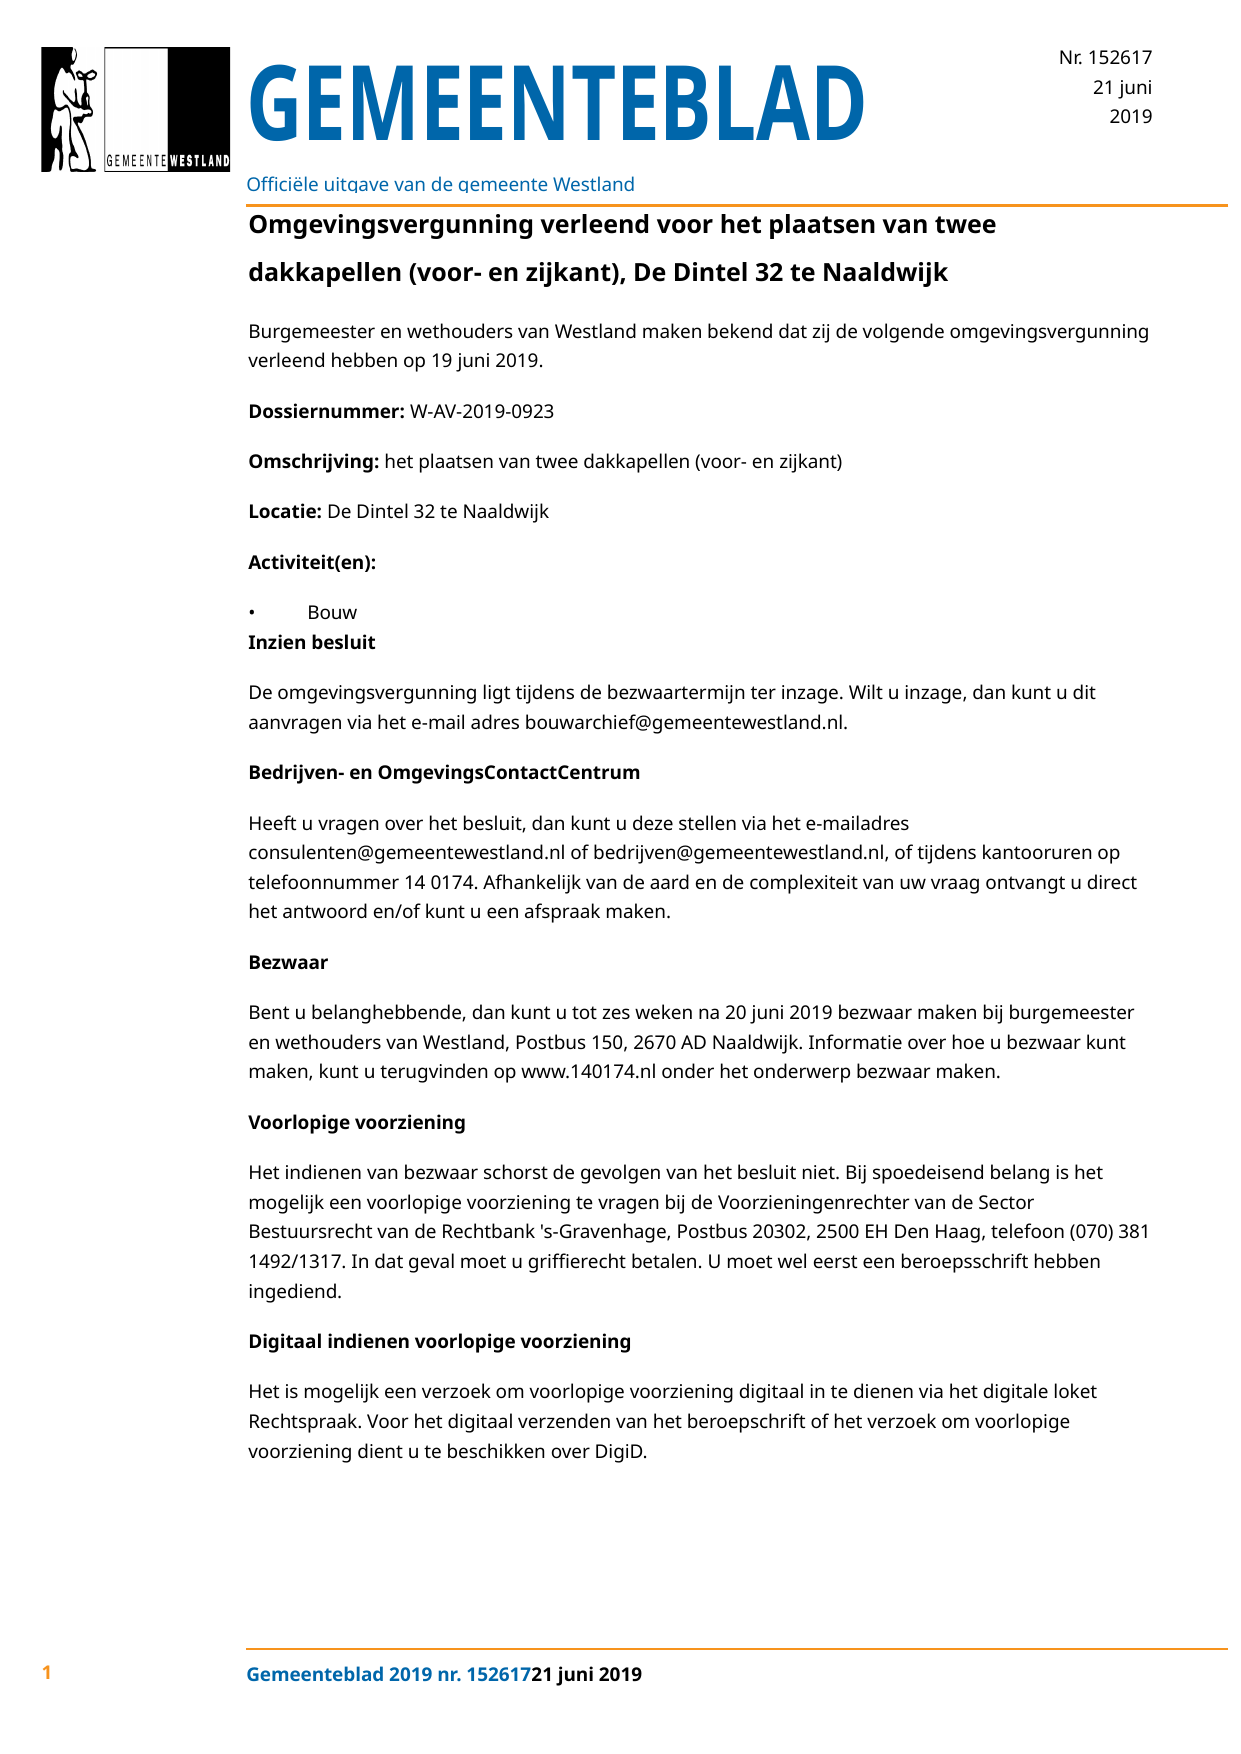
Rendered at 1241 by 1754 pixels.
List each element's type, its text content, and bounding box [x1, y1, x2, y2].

picture [41, 47, 231, 172]
text Burgemeester en wethouders van Westland maken bekend dat zij de volgende omgevingsvergunning verleend hebben op 19 juni 2019. [248, 318, 1152, 373]
text De omgevingsvergunning ligt tijdens de bezwaartermijn ter inzage. Wilt u inzage, dan kunt u dit aanvragen via het e-mail adres bouwarchief@gemeentewestland.nl. [248, 679, 1152, 735]
text Inzien besluit [248, 629, 1152, 655]
text Heeft u vragen over het besluit, dan kunt u deze stellen via het e-mailadres consulenten@gemeentewestland.nl of bedrijven@gemeentewestland.nl, of tijdens kantooruren op telefoonnummer 14 0174. Afhankelijk van de aard en de complexiteit van uw vraag ontvangt u direct het antwoord en/of kunt u een afspraak maken. [248, 810, 1152, 924]
text Bent u belanghebbende, dan kunt u tot zes weken na 20 juni 2019 bezwaar maken bij burgemeester en wethouders van Westland, Postbus 150, 2670 AD Naaldwijk. Informatie over hoe u bezwaar kunt maken, kunt u terugvinden op www.140174.nl onder het onderwerp bezwaar maken. [248, 999, 1152, 1084]
text Omschrijving: het plaatsen van twee dakkapellen (voor- en zijkant) [248, 448, 1152, 474]
text Voorlopige voorziening [248, 1109, 1152, 1135]
list Bouw [248, 599, 1152, 625]
text Digitaal indienen voorlopige voorziening [248, 1328, 1152, 1354]
text Dossiernummer: W-AV-2019-0923 [248, 398, 1152, 424]
text Locatie: De Dintel 32 te Naaldwijk [248, 499, 1152, 524]
text Bedrijven- en OmgevingsContactCentrum [248, 759, 1152, 785]
text Omgevingsvergunning verleend voor het plaatsen van twee dakkapellen (voor- en zijkant), De Dintel 32 te Naaldwijk [248, 207, 1152, 288]
text Bezwaar [248, 949, 1152, 975]
text Het is mogelijk een verzoek om voorlopige voorziening digitaal in te dienen via het digitale loket Rechtspraak. Voor het digitaal verzenden van het beroepschrift of het verzoek om voorlopige voorziening dient u te beschikken over DigiD. [248, 1379, 1152, 1464]
text Activiteit(en): [248, 549, 1152, 575]
text Het indienen van bezwaar schorst de gevolgen van het besluit niet. Bij spoedeisend belang is het mogelijk een voorlopige voorziening te vragen bij de Voorzieningenrechter van de Sector Bestuursrecht van de Rechtbank 's-Gravenhage, Postbus 20302, 2500 EH Den Haag, telefoon (070) 381 1492/1317. In dat geval moet u griffierecht betalen. U moet wel eerst een beroepsschrift hebben ingediend. [248, 1159, 1152, 1304]
